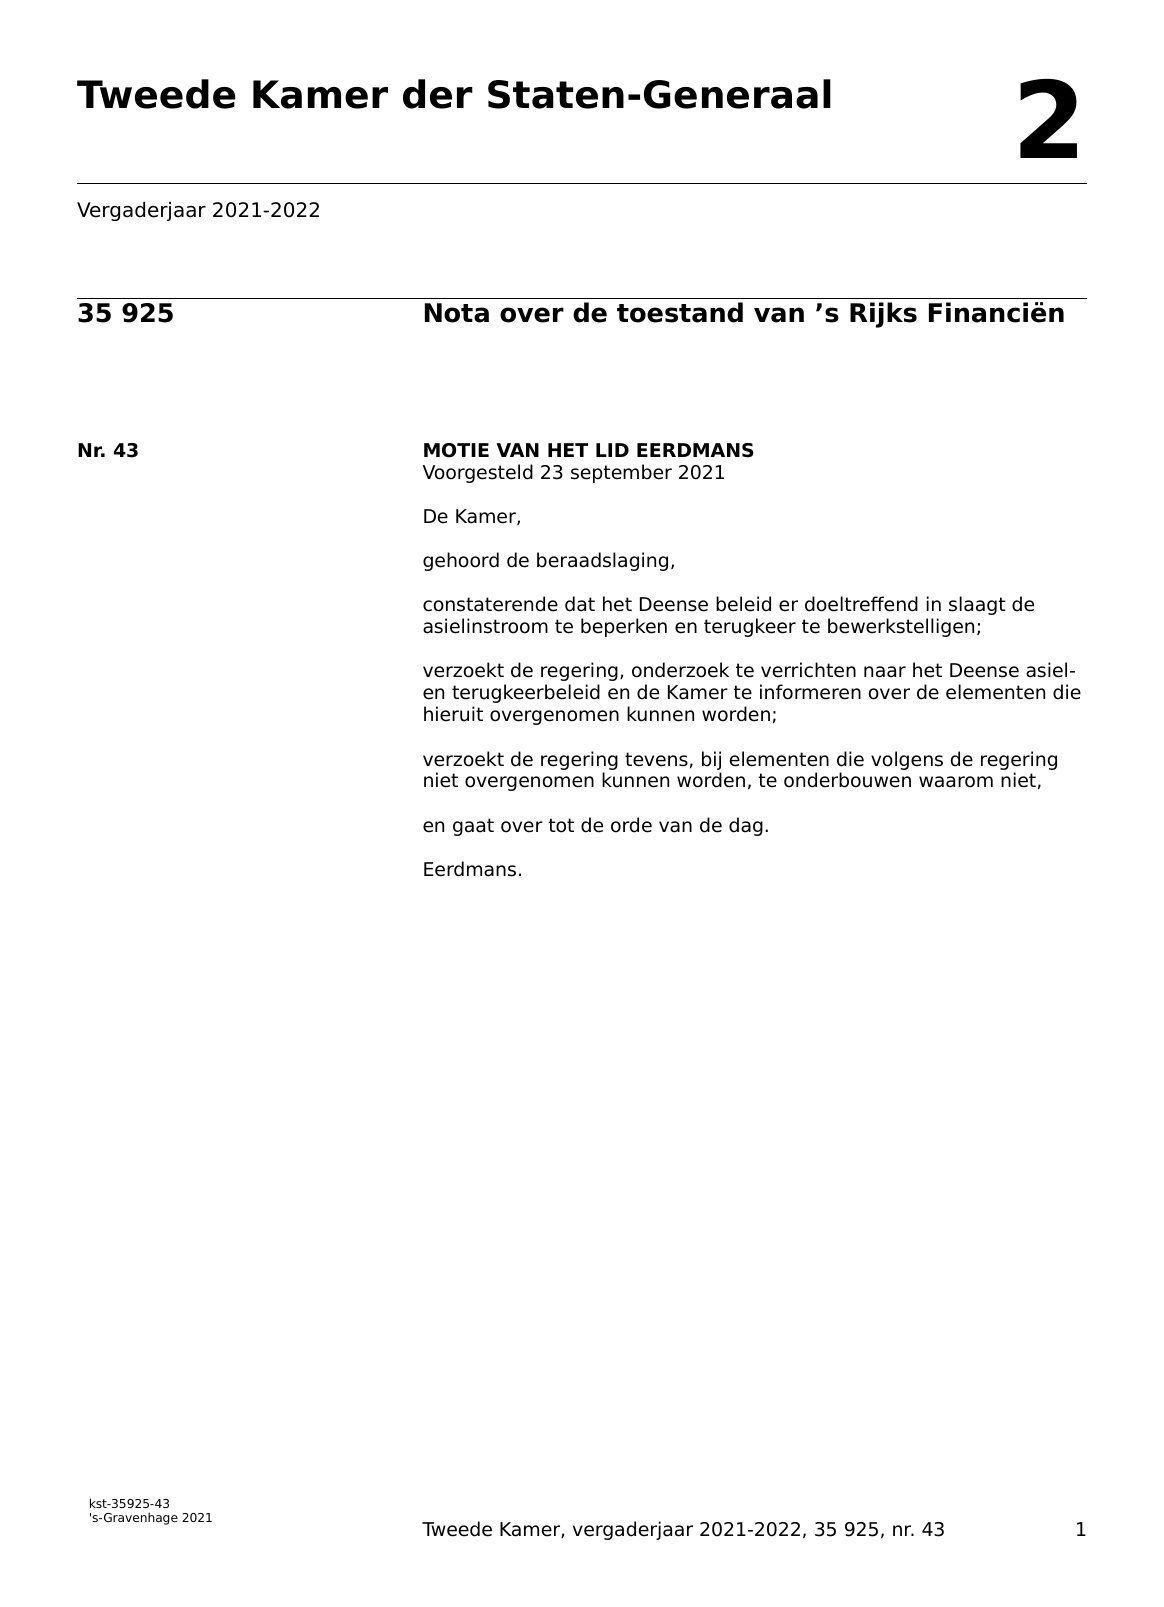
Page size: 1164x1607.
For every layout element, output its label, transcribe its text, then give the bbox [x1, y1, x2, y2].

table_cell Vergaderjaar 2021-2022 [77, 184, 1087, 298]
text Eerdmans. [422, 859, 1087, 881]
text kst-35925-43 [88, 1497, 323, 1511]
text constaterende dat het Deense beleid er doeltreffend in slaagt de asielinstroom te beperken en terugkeer te bewerkstelligen; [422, 594, 1087, 638]
table_header 2 [886, 59, 1087, 183]
subtitle Nr. 43 MOTIE VAN HET LID EERDMANS [77, 440, 1087, 462]
subtitle 35 925 Nota over de toestand van ’s Rijks Financiën [77, 299, 1087, 329]
text 's-Gravenhage 2021 [88, 1511, 323, 1525]
text verzoekt de regering tevens, bij elementen die volgens de regering niet overgenomen kunnen worden, te onderbouwen waarom niet, [422, 748, 1087, 792]
text en gaat over tot de orde van de dag. [422, 814, 1087, 837]
text De Kamer, [422, 506, 1087, 528]
text verzoekt de regering, onderzoek te verrichten naar het Deense asiel- en terugkeerbeleid en de Kamer te informeren over de elementen die hieruit overgenomen kunnen worden; [422, 660, 1087, 726]
table_header Tweede Kamer der Staten-Generaal [77, 59, 886, 183]
text Voorgesteld 23 september 2021 [422, 462, 1087, 484]
text gehoord de beraadslaging, [422, 550, 1087, 572]
